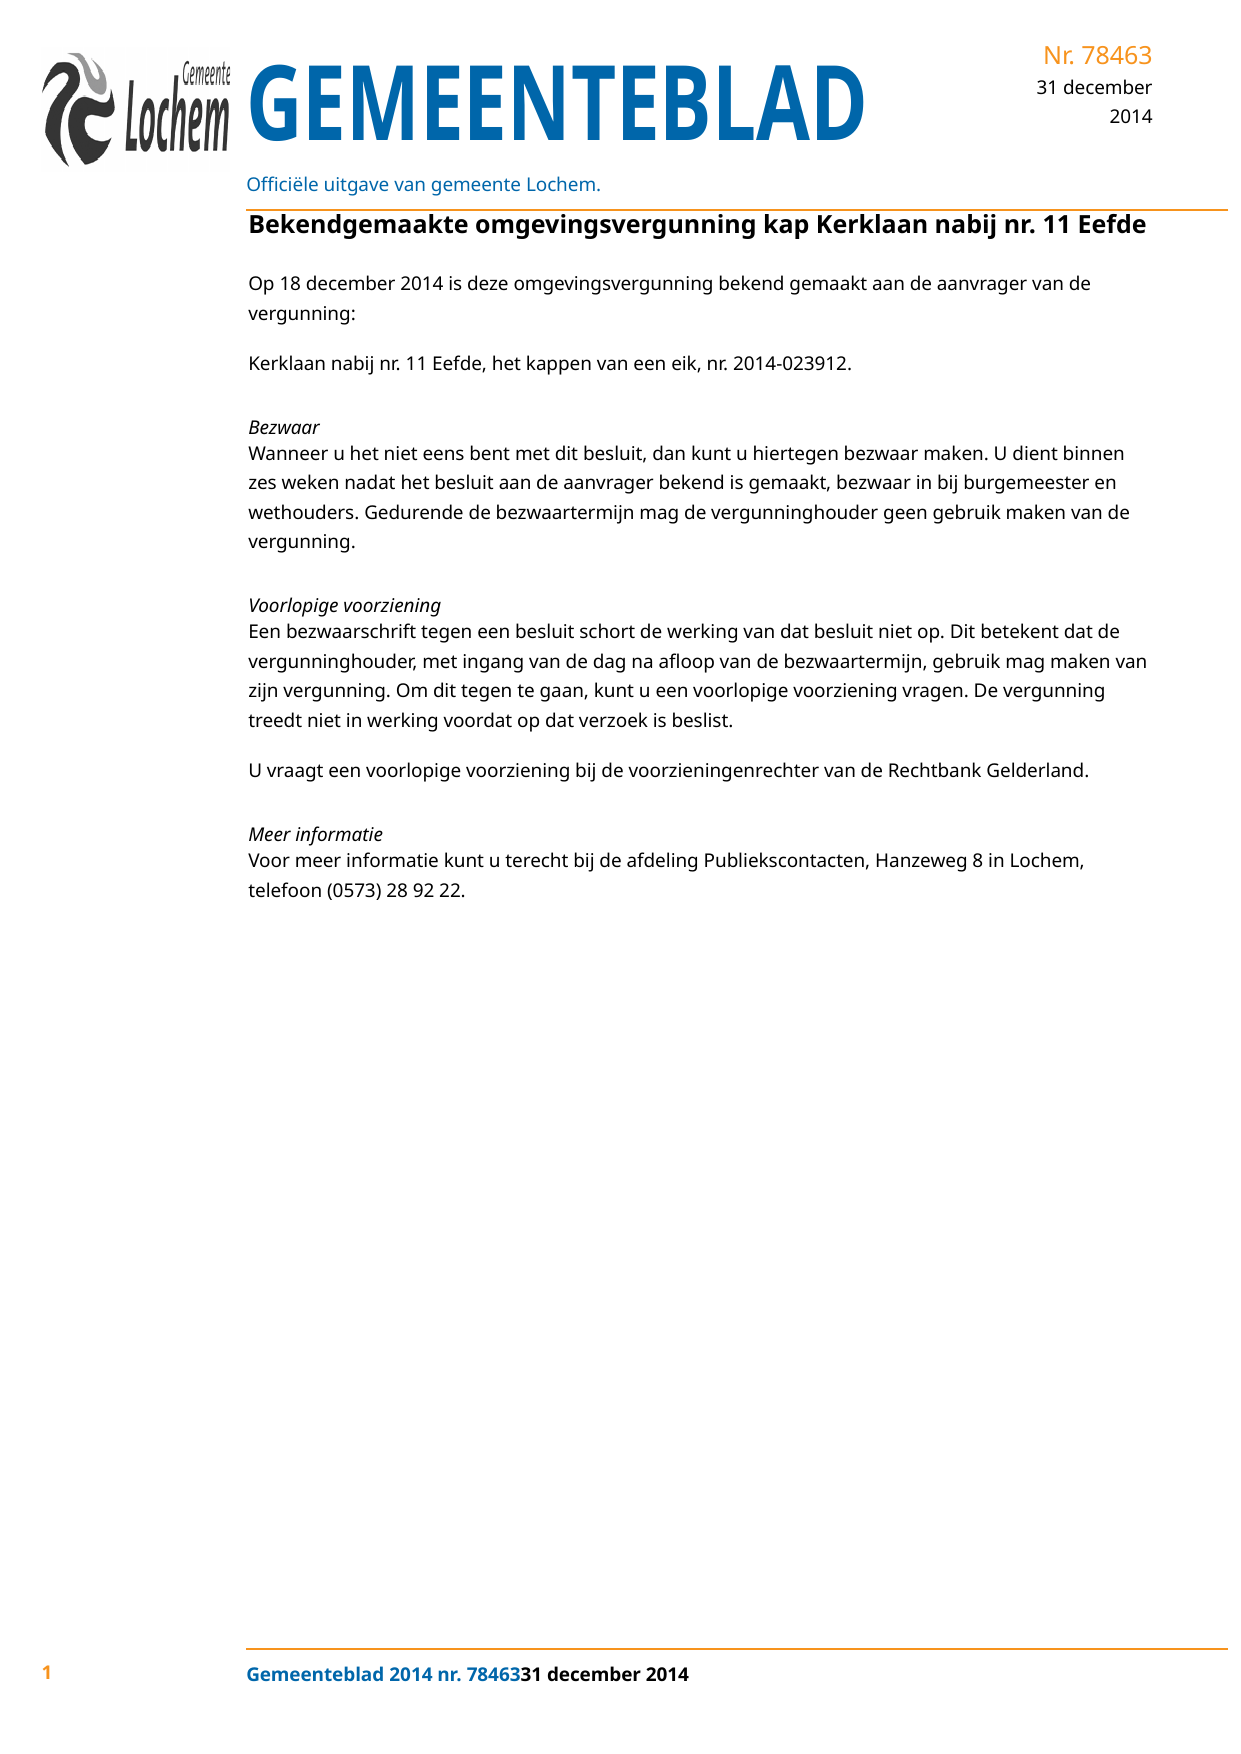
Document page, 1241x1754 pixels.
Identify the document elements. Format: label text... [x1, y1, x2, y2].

text Kerklaan nabij nr. 11 Eefde, het kappen van een eik, nr. 2014-023912. [248, 350, 1152, 376]
text Bekendgemaakte omgevingsvergunning kap Kerklaan nabij nr. 11 Eefde [248, 211, 1152, 241]
text U vraagt een voorlopige voorziening bij de voorzieningenrechter van de Rechtbank Gelderland. [248, 758, 1152, 783]
text Voorlopige voorziening [248, 593, 1152, 618]
text Bezwaar [248, 414, 1152, 440]
text Wanneer u het niet eens bent met dit besluit, dan kunt u hiertegen bezwaar maken. U dient binnen zes weken nadat het besluit aan de aanvrager bekend is gemaakt, bezwaar in bij burgemeester en wethouders. Gedurende de bezwaartermijn mag de vergunninghouder geen gebruik maken van de vergunning. [248, 440, 1152, 554]
text Een bezwaarschrift tegen een besluit schort de werking van dat besluit niet op. Dit betekent dat de vergunninghouder, met ingang van de dag na afloop van de bezwaartermijn, gebruik mag maken van zijn vergunning. Om dit tegen te gaan, kunt u een voorlopige voorziening vragen. De vergunning treedt niet in werking voordat op dat verzoek is beslist. [248, 618, 1152, 733]
text Op 18 december 2014 is deze omgevingsvergunning bekend gemaakt aan de aanvrager van de vergunning: [248, 270, 1152, 326]
text Meer informatie [248, 822, 1152, 847]
text Voor meer informatie kunt u terecht bij de afdeling Publiekscontacten, Hanzeweg 8 in Lochem, telefoon (0573) 28 92 22. [248, 847, 1152, 903]
picture [41, 47, 231, 172]
